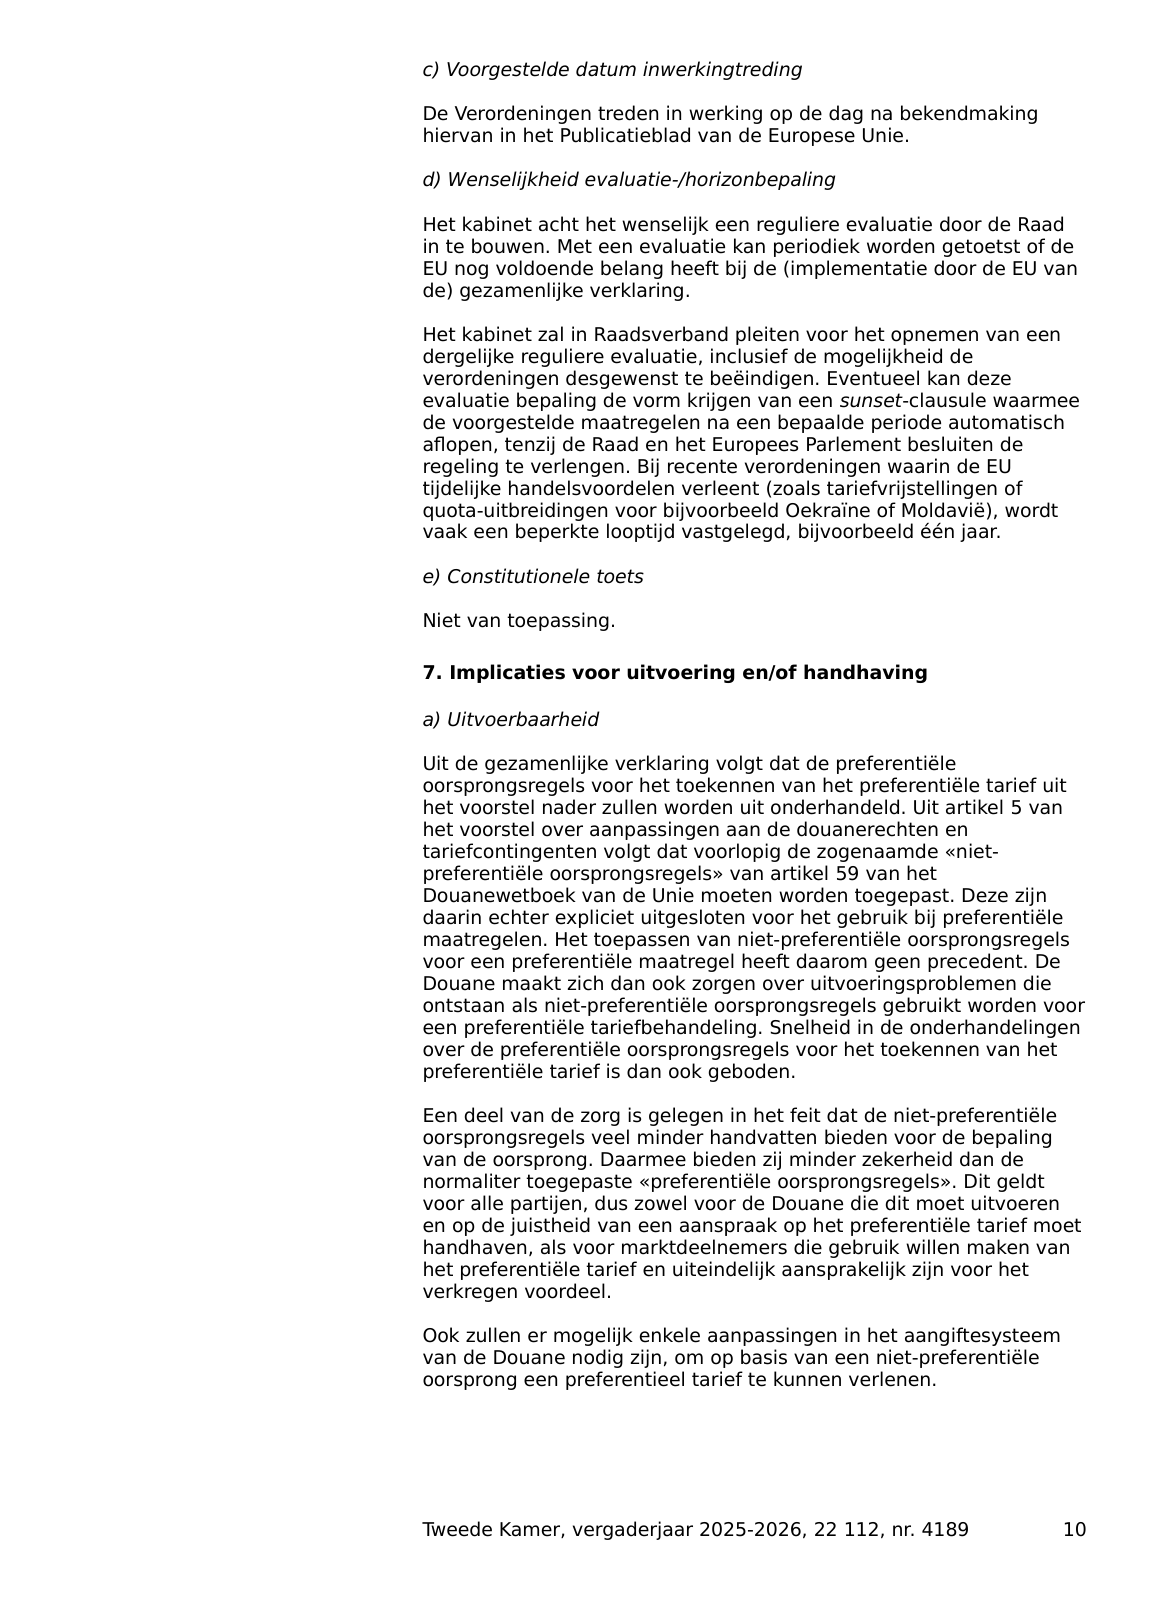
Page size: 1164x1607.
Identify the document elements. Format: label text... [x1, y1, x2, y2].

subtitle 7. Implicaties voor uitvoering en/of handhaving [422, 662, 1087, 684]
text De Verordeningen treden in werking op de dag na bekendmaking hiervan in het Publicatieblad van de Europese Unie. [422, 103, 1087, 147]
subtitle e) Constitutionele toets [422, 566, 1087, 588]
subtitle c) Voorgestelde datum inwerkingtreding [422, 59, 1087, 81]
subtitle d) Wenselijkheid evaluatie-/horizonbepaling [422, 169, 1087, 191]
text Een deel van de zorg is gelegen in het feit dat de niet-preferentiële oorsprongsregels veel minder handvatten bieden voor de bepaling van de oorsprong. Daarmee bieden zij minder zekerheid dan de normaliter toegepaste «preferentiële oorsprongsregels». Dit geldt voor alle partijen, dus zowel voor de Douane die dit moet uitvoeren en op de juistheid van een aanspraak op het preferentiële tarief moet handhaven, als voor marktdeelnemers die gebruik willen maken van het preferentiële tarief en uiteindelijk aansprakelijk zijn voor het verkregen voordeel. [422, 1105, 1087, 1303]
text Uit de gezamenlijke verklaring volgt dat de preferentiële oorsprongsregels voor het toekennen van het preferentiële tarief uit het voorstel nader zullen worden uit onderhandeld. Uit artikel 5 van het voorstel over aanpassingen aan de douanerechten en tariefcontingenten volgt dat voorlopig de zogenaamde «niet-preferentiële oorsprongsregels» van artikel 59 van het Douanewetboek van de Unie moeten worden toegepast. Deze zijn daarin echter expliciet uitgesloten voor het gebruik bij preferentiële maatregelen. Het toepassen van niet-preferentiële oorsprongsregels voor een preferentiële maatregel heeft daarom geen precedent. De Douane maakt zich dan ook zorgen over uitvoeringsproblemen die ontstaan als niet-preferentiële oorsprongsregels gebruikt worden voor een preferentiële tariefbehandeling. Snelheid in de onderhandelingen over de preferentiële oorsprongsregels voor het toekennen van het preferentiële tarief is dan ook geboden. [422, 753, 1087, 1083]
text Het kabinet zal in Raadsverband pleiten voor het opnemen van een dergelijke reguliere evaluatie, inclusief de mogelijkheid de verordeningen desgewenst te beëindigen. Eventueel kan deze evaluatie bepaling de vorm krijgen van een sunset-clausule waarmee de voorgestelde maatregelen na een bepaalde periode automatisch aflopen, tenzij de Raad en het Europees Parlement besluiten de regeling te verlengen. Bij recente verordeningen waarin de EU tijdelijke handelsvoordelen verleent (zoals tariefvrijstellingen of quota-uitbreidingen voor bijvoorbeeld Oekraïne of Moldavië), wordt vaak een beperkte looptijd vastgelegd, bijvoorbeeld één jaar. [422, 324, 1087, 543]
text Het kabinet acht het wenselijk een reguliere evaluatie door de Raad in te bouwen. Met een evaluatie kan periodiek worden getoetst of de EU nog voldoende belang heeft bij de (implementatie door de EU van de) gezamenlijke verklaring. [422, 213, 1087, 301]
text Ook zullen er mogelijk enkele aanpassingen in het aangiftesysteem van de Douane nodig zijn, om op basis van een niet-preferentiële oorsprong een preferentieel tarief te kunnen verlenen. [422, 1325, 1087, 1391]
text Niet van toepassing. [422, 610, 1087, 632]
subtitle a) Uitvoerbaarheid [422, 709, 1087, 731]
